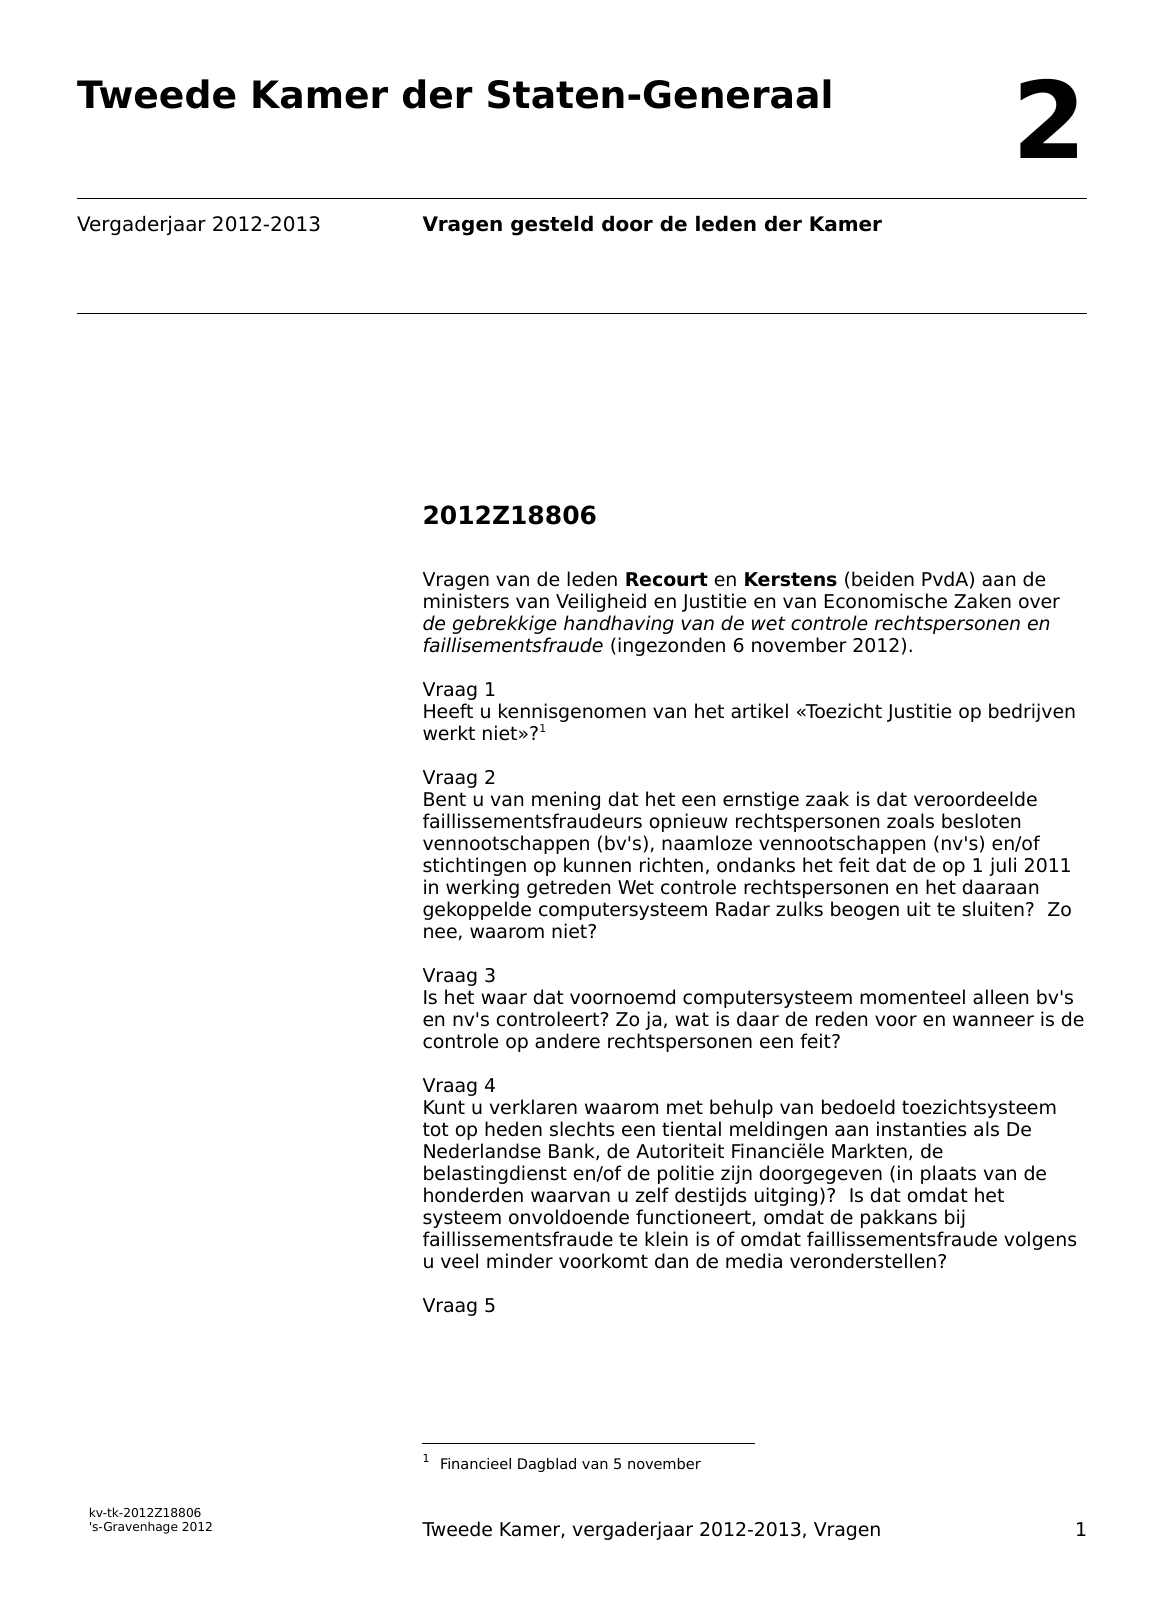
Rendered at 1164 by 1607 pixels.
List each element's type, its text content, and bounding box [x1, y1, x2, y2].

table_cell Vergaderjaar 2012-2013 [77, 199, 422, 313]
text Vraag 3 [422, 965, 1087, 987]
text Kunt u verklaren waarom met behulp van bedoeld toezichtsysteem tot op heden slechts een tiental meldingen aan instanties als De Nederlandse Bank, de Autoriteit Financiële Markten, de belastingdienst en/of de politie zijn doorgegeven (in plaats van de honderden waarvan u zelf destijds uitging)? Is dat omdat het systeem onvoldoende functioneert, omdat de pakkans bij faillissementsfraude te klein is of omdat faillissementsfraude volgens u veel minder voorkomt dan de media veronderstellen? [422, 1097, 1087, 1273]
text Heeft u kennisgenomen van het artikel «Toezicht Justitie op bedrijven werkt niet»? [422, 701, 1087, 745]
table_header Tweede Kamer der Staten-Generaal [77, 59, 886, 198]
text Vraag 2 [422, 767, 1087, 789]
text Vraag 1 [422, 679, 1087, 701]
text 's-Gravenhage 2012 [88, 1520, 323, 1534]
text kv-tk-2012Z18806 [88, 1506, 323, 1520]
text Vraag 5 [422, 1295, 1087, 1317]
text Vragen van de leden Recourt en Kerstens (beiden PvdA) aan de ministers van Veiligheid en Justitie en van Economische Zaken over de gebrekkige handhaving van de wet controle rechtspersonen en faillisementsfraude (ingezonden 6 november 2012). [422, 569, 1087, 657]
text Is het waar dat voornoemd computersysteem momenteel alleen bv's en nv's controleert? Zo ja, wat is daar de reden voor en wanneer is de controle op andere rechtspersonen een feit? [422, 987, 1087, 1053]
table_cell Vragen gesteld door de leden der Kamer [422, 199, 1087, 313]
text Bent u van mening dat het een ernstige zaak is dat veroordeelde faillissementsfraudeurs opnieuw rechtspersonen zoals besloten vennootschappen (bv's), naamloze vennootschappen (nv's) en/of stichtingen op kunnen richten, ondanks het feit dat de op 1 juli 2011 in werking getreden Wet controle rechtspersonen en het daaraan gekoppelde computersysteem Radar zulks beogen uit te sluiten? Zo nee, waarom niet? [422, 789, 1087, 943]
text Vraag 4 [422, 1075, 1087, 1097]
table_header 2 [886, 59, 1087, 198]
text Financieel Dagblad van 5 november [422, 1452, 1087, 1474]
text 2012Z18806 [422, 501, 1087, 531]
